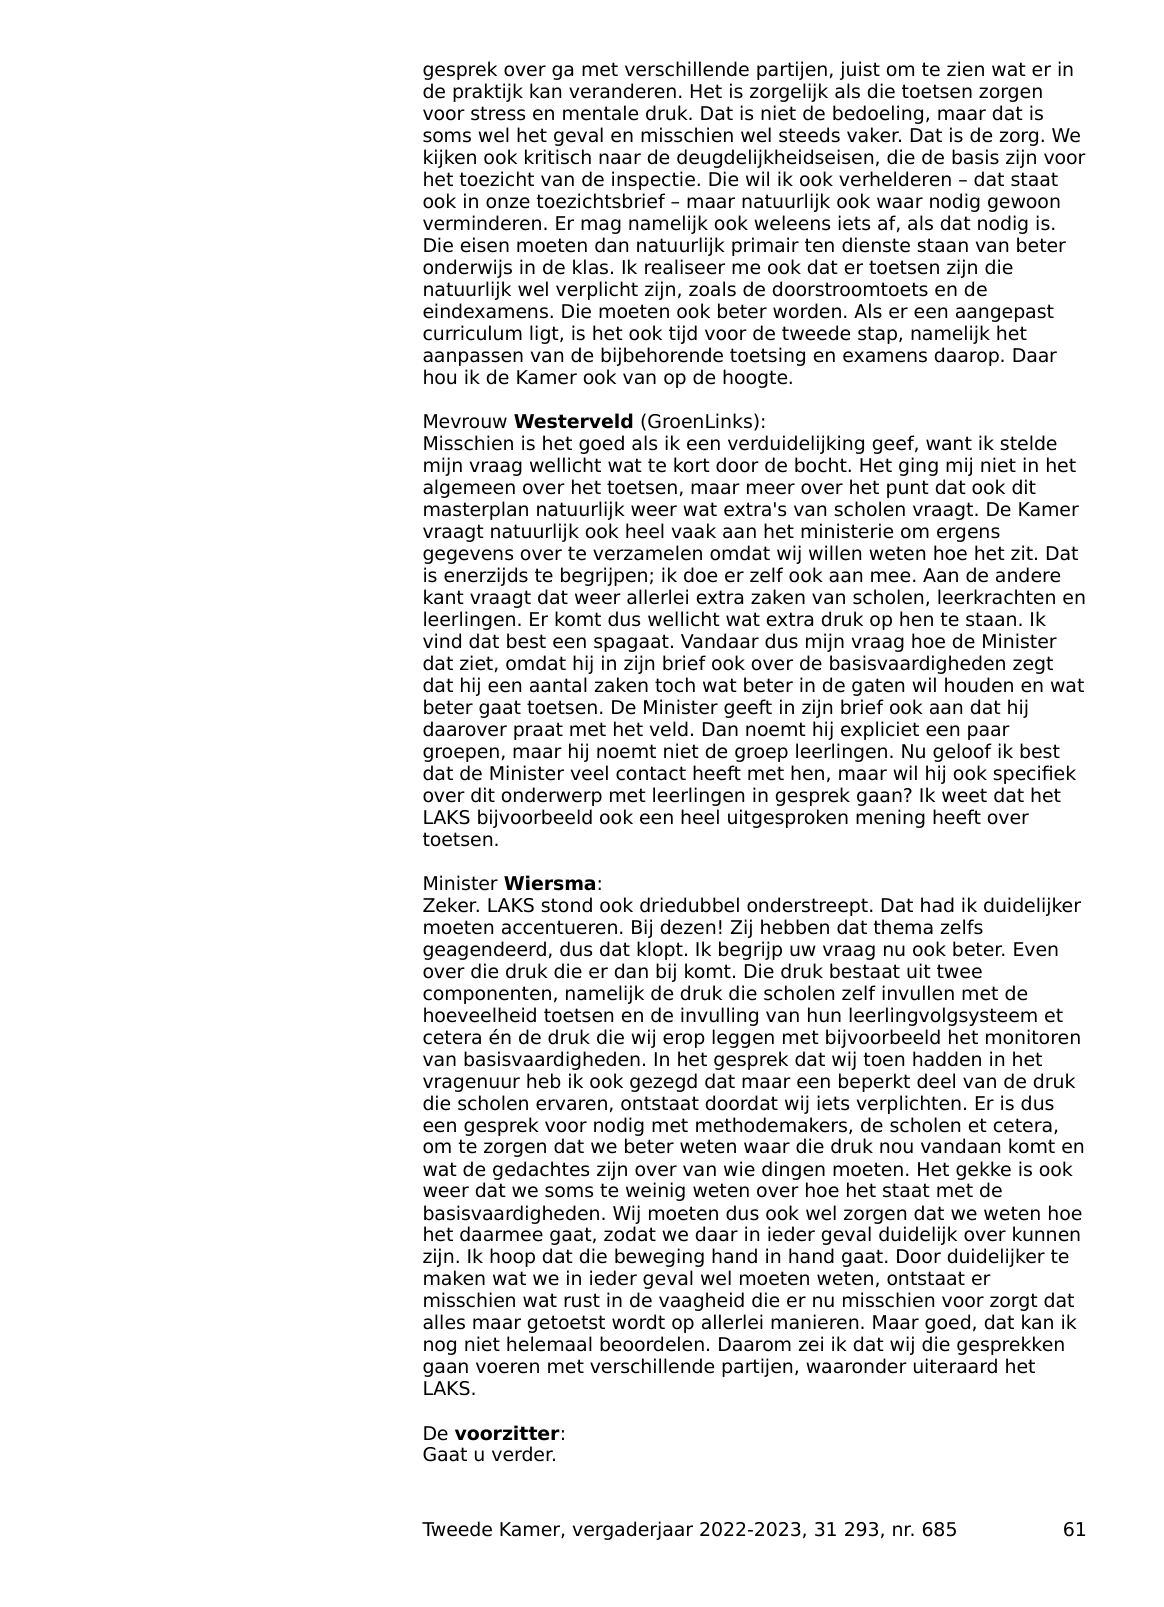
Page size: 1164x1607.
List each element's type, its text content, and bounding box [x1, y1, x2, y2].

text De voorzitter: [422, 1422, 1087, 1444]
text Minister Wiersma: [422, 873, 1087, 895]
text Gaat u verder. [422, 1444, 1087, 1466]
text Zeker. LAKS stond ook driedubbel onderstreept. Dat had ik duidelijker moeten accentueren. Bij dezen! Zij hebben dat thema zelfs geagendeerd, dus dat klopt. Ik begrijp uw vraag nu ook beter. Even over die druk die er dan bij komt. Die druk bestaat uit twee componenten, namelijk de druk die scholen zelf invullen met de hoeveelheid toetsen en de invulling van hun leerlingvolgsysteem et cetera én de druk die wij erop leggen met bijvoorbeeld het monitoren van basisvaardigheden. In het gesprek dat wij toen hadden in het vragenuur heb ik ook gezegd dat maar een beperkt deel van de druk die scholen ervaren, ontstaat doordat wij iets verplichten. Er is dus een gesprek voor nodig met methodemakers, de scholen et cetera, om te zorgen dat we beter weten waar die druk nou vandaan komt en wat de gedachtes zijn over van wie dingen moeten. Het gekke is ook weer dat we soms te weinig weten over hoe het staat met de basisvaardigheden. Wij moeten dus ook wel zorgen dat we weten hoe het daarmee gaat, zodat we daar in ieder geval duidelijk over kunnen zijn. Ik hoop dat die beweging hand in hand gaat. Door duidelijker te maken wat we in ieder geval wel moeten weten, ontstaat er misschien wat rust in de vaagheid die er nu misschien voor zorgt dat alles maar getoetst wordt op allerlei manieren. Maar goed, dat kan ik nog niet helemaal beoordelen. Daarom zei ik dat wij die gesprekken gaan voeren met verschillende partijen, waaronder uiteraard het LAKS. [422, 895, 1087, 1400]
text Misschien is het goed als ik een verduidelijking geef, want ik stelde mijn vraag wellicht wat te kort door de bocht. Het ging mij niet in het algemeen over het toetsen, maar meer over het punt dat ook dit masterplan natuurlijk weer wat extra's van scholen vraagt. De Kamer vraagt natuurlijk ook heel vaak aan het ministerie om ergens gegevens over te verzamelen omdat wij willen weten hoe het zit. Dat is enerzijds te begrijpen; ik doe er zelf ook aan mee. Aan de andere kant vraagt dat weer allerlei extra zaken van scholen, leerkrachten en leerlingen. Er komt dus wellicht wat extra druk op hen te staan. Ik vind dat best een spagaat. Vandaar dus mijn vraag hoe de Minister dat ziet, omdat hij in zijn brief ook over de basisvaardigheden zegt dat hij een aantal zaken toch wat beter in de gaten wil houden en wat beter gaat toetsen. De Minister geeft in zijn brief ook aan dat hij daarover praat met het veld. Dan noemt hij expliciet een paar groepen, maar hij noemt niet de groep leerlingen. Nu geloof ik best dat de Minister veel contact heeft met hen, maar wil hij ook specifiek over dit onderwerp met leerlingen in gesprek gaan? Ik weet dat het LAKS bijvoorbeeld ook een heel uitgesproken mening heeft over toetsen. [422, 433, 1087, 851]
text Mevrouw Westerveld (GroenLinks): [422, 411, 1087, 433]
text gesprek over ga met verschillende partijen, juist om te zien wat er in de praktijk kan veranderen. Het is zorgelijk als die toetsen zorgen voor stress en mentale druk. Dat is niet de bedoeling, maar dat is soms wel het geval en misschien wel steeds vaker. Dat is de zorg. We kijken ook kritisch naar de deugdelijkheidseisen, die de basis zijn voor het toezicht van de inspectie. Die wil ik ook verhelderen – dat staat ook in onze toezichtsbrief – maar natuurlijk ook waar nodig gewoon verminderen. Er mag namelijk ook weleens iets af, als dat nodig is. Die eisen moeten dan natuurlijk primair ten dienste staan van beter onderwijs in de klas. Ik realiseer me ook dat er toetsen zijn die natuurlijk wel verplicht zijn, zoals de doorstroomtoets en de eindexamens. Die moeten ook beter worden. Als er een aangepast curriculum ligt, is het ook tijd voor de tweede stap, namelijk het aanpassen van de bijbehorende toetsing en examens daarop. Daar hou ik de Kamer ook van op de hoogte. [422, 59, 1087, 389]
